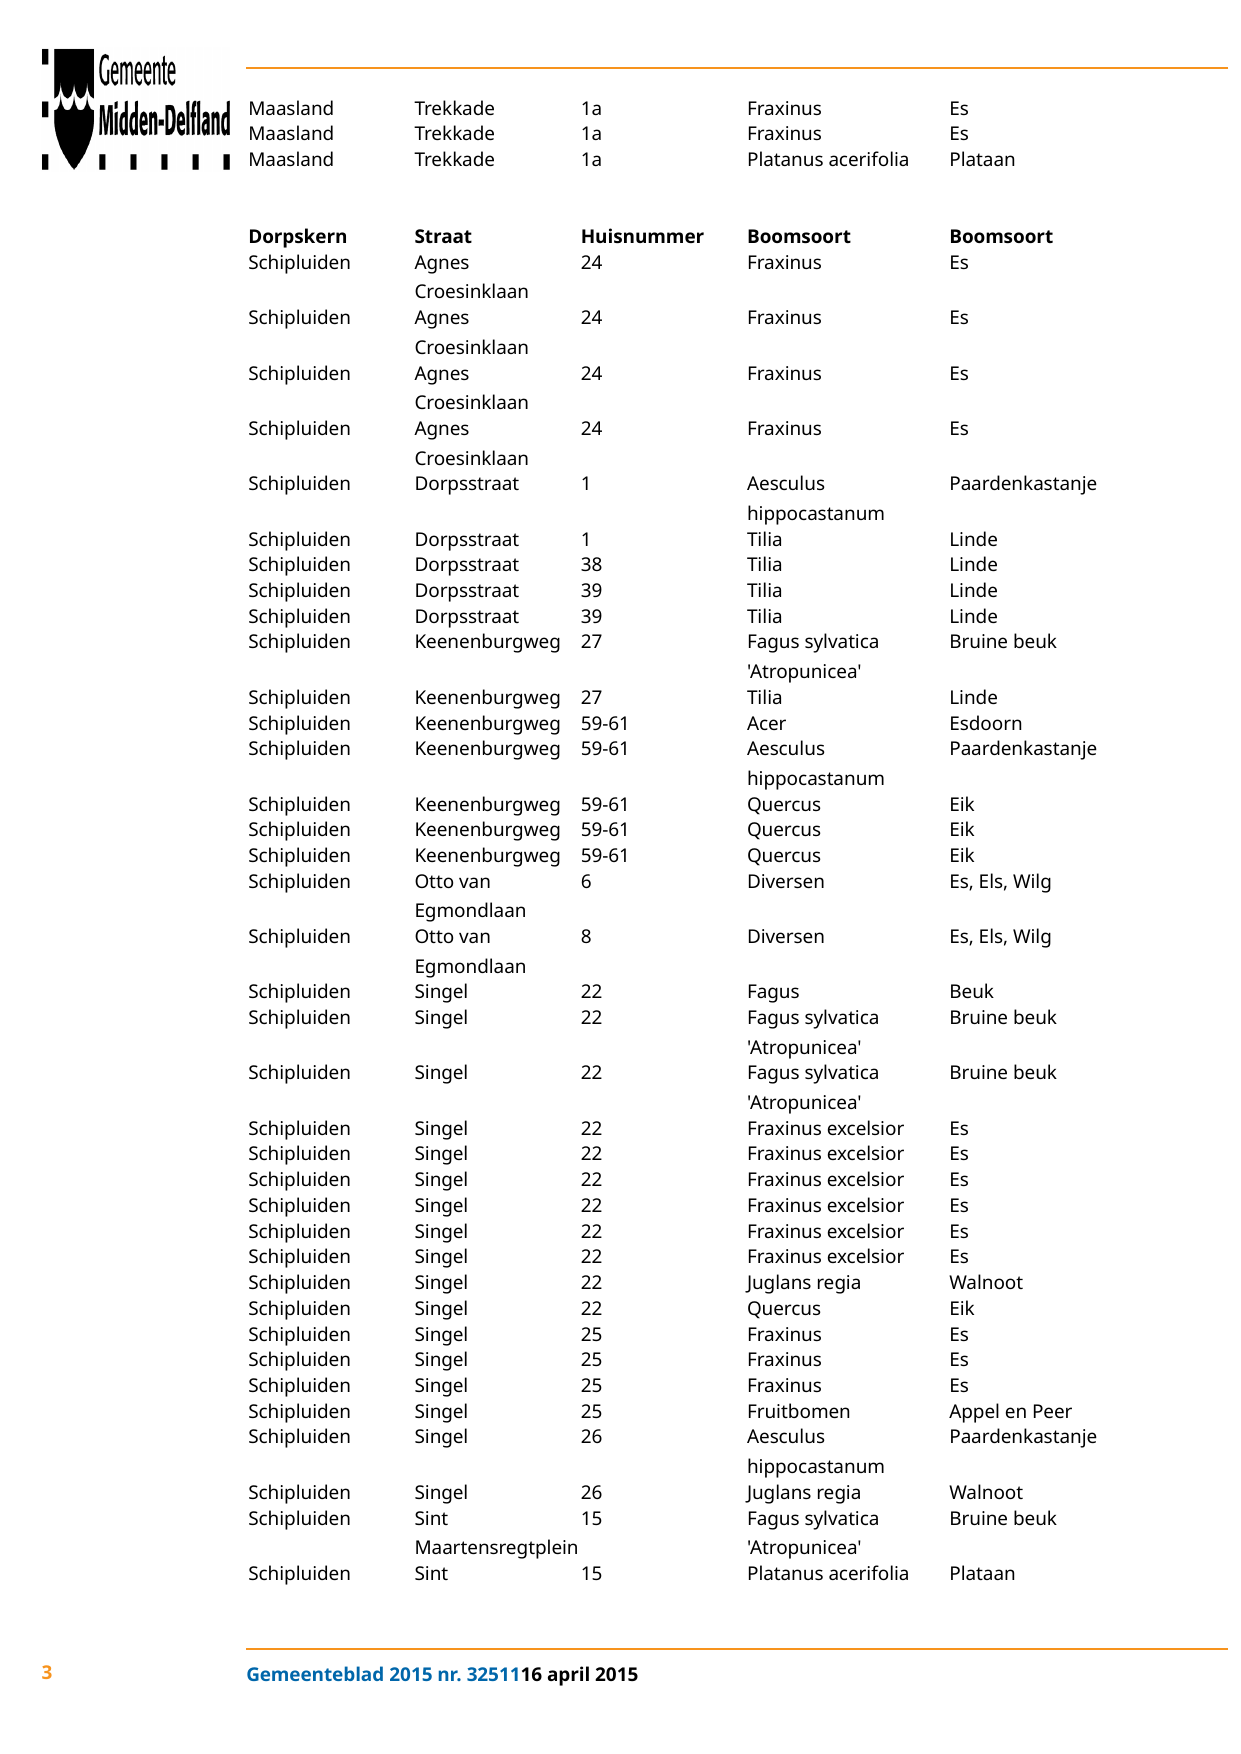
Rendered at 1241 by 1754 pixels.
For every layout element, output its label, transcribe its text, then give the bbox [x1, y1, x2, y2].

table_cell Singel [414, 1166, 581, 1192]
table_cell Fraxinus excelsior [747, 1218, 949, 1243]
table_cell Agnes Croesinklaan [414, 249, 581, 304]
table_cell Schipluiden [248, 526, 414, 551]
table_cell Fruitbomen [747, 1398, 949, 1424]
table_cell Singel [414, 1192, 581, 1218]
table_cell 1a [581, 121, 747, 146]
table_cell 22 [581, 1141, 747, 1166]
table_cell Schipluiden [248, 1060, 414, 1115]
table_cell Schipluiden [248, 305, 414, 360]
table_cell Schipluiden [248, 1166, 414, 1192]
table_cell 22 [581, 1060, 747, 1115]
table_cell Fagus sylvatica 'Atropunicea' [747, 1060, 949, 1115]
picture [41, 47, 231, 172]
table_cell Bruine beuk [949, 1505, 1152, 1560]
table_cell Schipluiden [248, 735, 414, 791]
table_cell Schipluiden [248, 415, 414, 470]
table_cell Schipluiden [248, 1115, 414, 1141]
table_cell Linde [949, 603, 1152, 629]
table_cell Agnes Croesinklaan [414, 415, 581, 470]
table_cell Es [949, 95, 1152, 121]
table_cell 24 [581, 305, 747, 360]
table_cell Es, Els, Wilg [949, 923, 1152, 978]
table_cell Schipluiden [248, 1269, 414, 1295]
table_cell Schipluiden [248, 923, 414, 978]
table_cell 15 [581, 1560, 747, 1586]
table_cell 24 [581, 360, 747, 415]
table_cell Fagus sylvatica 'Atropunicea' [747, 1004, 949, 1059]
table_cell Schipluiden [248, 1346, 414, 1372]
table_cell 22 [581, 1004, 747, 1059]
table_cell Schipluiden [248, 1004, 414, 1059]
table_cell Walnoot [949, 1269, 1152, 1295]
table_header Huisnummer [581, 224, 747, 249]
table_cell Maasland [248, 95, 414, 121]
table_cell Fraxinus [747, 305, 949, 360]
table_cell 6 [581, 868, 747, 923]
table_cell Paardenkastanje [949, 1424, 1152, 1479]
table_cell Esdoorn [949, 710, 1152, 735]
table_cell Singel [414, 1244, 581, 1269]
table_cell Fraxinus excelsior [747, 1192, 949, 1218]
table_cell Schipluiden [248, 551, 414, 577]
table_cell Schipluiden [248, 1141, 414, 1166]
table_cell Plataan [949, 146, 1152, 172]
table_cell Agnes Croesinklaan [414, 305, 581, 360]
table_cell Es [949, 1372, 1152, 1398]
table_cell Singel [414, 1479, 581, 1505]
table_cell Es [949, 1166, 1152, 1192]
table_cell 22 [581, 979, 747, 1004]
table_cell Dorpsstraat [414, 470, 581, 526]
table_cell Juglans regia [747, 1479, 949, 1505]
table_cell Es [949, 1141, 1152, 1166]
table_cell Singel [414, 979, 581, 1004]
table_cell 1a [581, 146, 747, 172]
table_cell Dorpsstraat [414, 551, 581, 577]
table_cell Singel [414, 1115, 581, 1141]
table_cell Plataan [949, 1560, 1152, 1586]
table_cell Sint [414, 1560, 581, 1586]
table_cell Singel [414, 1295, 581, 1321]
table_cell Maasland [248, 146, 414, 172]
table_cell Es [949, 1346, 1152, 1372]
table_cell Quercus [747, 791, 949, 816]
table_cell Schipluiden [248, 360, 414, 415]
table_cell 22 [581, 1115, 747, 1141]
table_cell 1 [581, 470, 747, 526]
table_cell Schipluiden [248, 1372, 414, 1398]
table_cell Es [949, 1218, 1152, 1243]
table_cell Schipluiden [248, 684, 414, 710]
table_cell Dorpsstraat [414, 577, 581, 603]
table_cell Linde [949, 526, 1152, 551]
table_cell Schipluiden [248, 1192, 414, 1218]
table_cell Aesculus hippocastanum [747, 735, 949, 791]
table_cell Schipluiden [248, 577, 414, 603]
table_cell Singel [414, 1218, 581, 1243]
table_cell 59-61 [581, 735, 747, 791]
table_cell Fraxinus excelsior [747, 1115, 949, 1141]
table_cell 25 [581, 1372, 747, 1398]
table_cell Maasland [248, 121, 414, 146]
table_cell Singel [414, 1269, 581, 1295]
table_cell Schipluiden [248, 1244, 414, 1269]
table_cell Aesculus hippocastanum [747, 470, 949, 526]
table_cell Paardenkastanje [949, 470, 1152, 526]
table_cell Juglans regia [747, 1269, 949, 1295]
table_cell Diversen [747, 923, 949, 978]
table_cell Walnoot [949, 1479, 1152, 1505]
table_cell Eik [949, 791, 1152, 816]
table_cell Tilia [747, 526, 949, 551]
table_cell Fraxinus excelsior [747, 1244, 949, 1269]
table_cell 59-61 [581, 710, 747, 735]
table_cell Bruine beuk [949, 1060, 1152, 1115]
table_cell 15 [581, 1505, 747, 1560]
table_cell Schipluiden [248, 629, 414, 684]
table_cell Quercus [747, 816, 949, 842]
table_cell Singel [414, 1060, 581, 1115]
table_cell 22 [581, 1269, 747, 1295]
table_cell Trekkade [414, 121, 581, 146]
table_cell Fraxinus [747, 95, 949, 121]
table_cell Bruine beuk [949, 1004, 1152, 1059]
table_cell Fagus sylvatica 'Atropunicea' [747, 1505, 949, 1560]
table_cell 27 [581, 629, 747, 684]
table_cell Platanus acerifolia [747, 1560, 949, 1586]
table_cell Schipluiden [248, 603, 414, 629]
table_cell Aesculus hippocastanum [747, 1424, 949, 1479]
table_cell 1a [581, 95, 747, 121]
table_header Boomsoort [747, 224, 949, 249]
table_cell Eik [949, 1295, 1152, 1321]
table_cell Schipluiden [248, 1398, 414, 1424]
table_cell Es [949, 1244, 1152, 1269]
table_cell Linde [949, 551, 1152, 577]
table_cell Quercus [747, 842, 949, 868]
table_cell Trekkade [414, 95, 581, 121]
table_cell Bruine beuk [949, 629, 1152, 684]
table_cell Schipluiden [248, 1479, 414, 1505]
table_cell Tilia [747, 684, 949, 710]
table_cell Fagus sylvatica 'Atropunicea' [747, 629, 949, 684]
table_cell Es [949, 1321, 1152, 1346]
table_header Dorpskern [248, 224, 414, 249]
table_cell Tilia [747, 551, 949, 577]
table_cell Singel [414, 1004, 581, 1059]
table_cell Schipluiden [248, 1295, 414, 1321]
table_cell 39 [581, 577, 747, 603]
table_cell Fraxinus [747, 249, 949, 304]
table_cell Fraxinus [747, 360, 949, 415]
table_cell Es [949, 121, 1152, 146]
table_cell 22 [581, 1166, 747, 1192]
table_cell Sint Maartensregtplein [414, 1505, 581, 1560]
table_cell Keenenburgweg [414, 816, 581, 842]
table_cell Schipluiden [248, 1560, 414, 1586]
table_cell 24 [581, 249, 747, 304]
table_cell Es, Els, Wilg [949, 868, 1152, 923]
table_cell 22 [581, 1218, 747, 1243]
table_cell 22 [581, 1192, 747, 1218]
table_cell Singel [414, 1398, 581, 1424]
table_cell Schipluiden [248, 249, 414, 304]
table_header Straat [414, 224, 581, 249]
table_cell Fraxinus excelsior [747, 1166, 949, 1192]
table_cell Singel [414, 1141, 581, 1166]
table_cell 26 [581, 1424, 747, 1479]
table_cell Schipluiden [248, 710, 414, 735]
table_cell Schipluiden [248, 1505, 414, 1560]
table_cell 26 [581, 1479, 747, 1505]
table_cell 39 [581, 603, 747, 629]
table_cell Singel [414, 1321, 581, 1346]
table_cell Trekkade [414, 146, 581, 172]
table_cell Schipluiden [248, 842, 414, 868]
table_cell Fagus [747, 979, 949, 1004]
table_cell Es [949, 360, 1152, 415]
table_cell Keenenburgweg [414, 791, 581, 816]
table_cell Keenenburgweg [414, 710, 581, 735]
table_cell 25 [581, 1346, 747, 1372]
table_cell Fraxinus [747, 1321, 949, 1346]
table_cell Dorpsstraat [414, 603, 581, 629]
table_cell 59-61 [581, 816, 747, 842]
table_cell Platanus acerifolia [747, 146, 949, 172]
table_cell Keenenburgweg [414, 684, 581, 710]
table_cell Otto van Egmondlaan [414, 923, 581, 978]
table_cell 25 [581, 1321, 747, 1346]
table_cell Keenenburgweg [414, 735, 581, 791]
table_cell Es [949, 1192, 1152, 1218]
table_cell Es [949, 415, 1152, 470]
table_cell Paardenkastanje [949, 735, 1152, 791]
table_cell Schipluiden [248, 979, 414, 1004]
table_cell Singel [414, 1346, 581, 1372]
table_cell Schipluiden [248, 868, 414, 923]
table_cell Schipluiden [248, 470, 414, 526]
table_cell Schipluiden [248, 1218, 414, 1243]
table_cell Fraxinus [747, 121, 949, 146]
table_cell Fraxinus [747, 415, 949, 470]
table_cell Beuk [949, 979, 1152, 1004]
table_cell 1 [581, 526, 747, 551]
table_header Boomsoort [949, 224, 1152, 249]
table_cell Fraxinus [747, 1372, 949, 1398]
table_cell Tilia [747, 577, 949, 603]
table_cell Dorpsstraat [414, 526, 581, 551]
table_cell 22 [581, 1244, 747, 1269]
table_cell Quercus [747, 1295, 949, 1321]
table_cell 59-61 [581, 791, 747, 816]
table_cell 22 [581, 1295, 747, 1321]
table_cell Eik [949, 842, 1152, 868]
table_cell 8 [581, 923, 747, 978]
table_cell Schipluiden [248, 791, 414, 816]
table_cell Acer [747, 710, 949, 735]
table_cell Es [949, 1115, 1152, 1141]
table_cell Fraxinus [747, 1346, 949, 1372]
table_cell Linde [949, 684, 1152, 710]
table_cell Schipluiden [248, 816, 414, 842]
table_cell 38 [581, 551, 747, 577]
table_cell Schipluiden [248, 1321, 414, 1346]
table_cell 27 [581, 684, 747, 710]
table_cell Tilia [747, 603, 949, 629]
table_cell Fraxinus excelsior [747, 1141, 949, 1166]
table_cell Otto van Egmondlaan [414, 868, 581, 923]
table_cell Keenenburgweg [414, 842, 581, 868]
table_cell Schipluiden [248, 1424, 414, 1479]
table_cell Diversen [747, 868, 949, 923]
table_cell Es [949, 249, 1152, 304]
table_cell Singel [414, 1372, 581, 1398]
table_cell Agnes Croesinklaan [414, 360, 581, 415]
table_cell Es [949, 305, 1152, 360]
table_cell Linde [949, 577, 1152, 603]
table_cell Keenenburgweg [414, 629, 581, 684]
table_cell Appel en Peer [949, 1398, 1152, 1424]
table_cell 25 [581, 1398, 747, 1424]
table_cell 24 [581, 415, 747, 470]
table_cell Eik [949, 816, 1152, 842]
table_cell 59-61 [581, 842, 747, 868]
table_cell Singel [414, 1424, 581, 1479]
